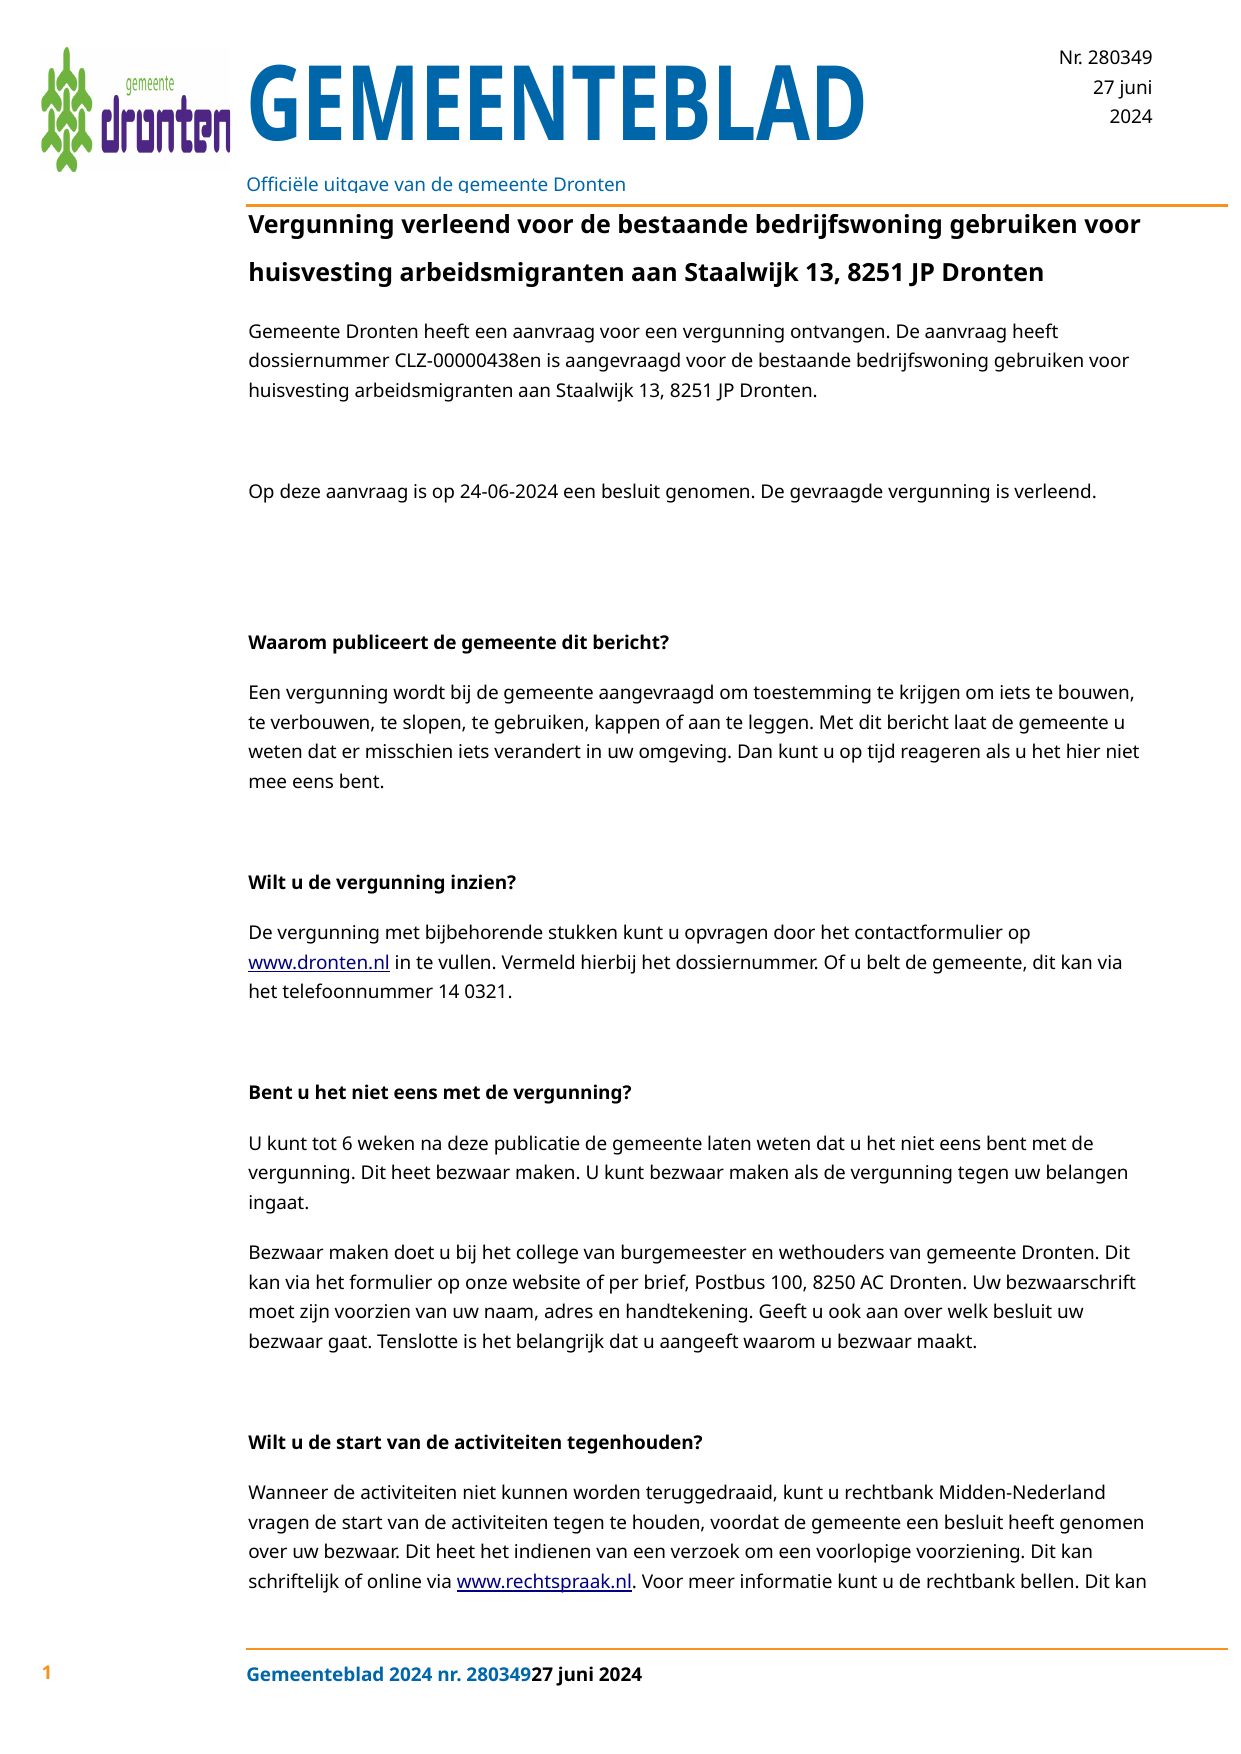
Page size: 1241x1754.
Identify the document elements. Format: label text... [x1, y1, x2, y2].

text Wanneer de activiteiten niet kunnen worden teruggedraaid, kunt u rechtbank Midden-Nederland vragen de start van de activiteiten tegen te houden, voordat de gemeente een besluit heeft genomen over uw bezwaar. Dit heet het indienen van een verzoek om een voorlopige voorziening. Dit kan schriftelijk of online via www.rechtspraak.nl. Voor meer informatie kunt u de rechtbank bellen. Dit kan [248, 1479, 1152, 1594]
text Vergunning verleend voor de bestaande bedrijfswoning gebruiken voor huisvesting arbeidsmigranten aan Staalwijk 13, 8251 JP Dronten [248, 207, 1152, 288]
text Bezwaar maken doet u bij het college van burgemeester en wethouders van gemeente Dronten. Dit kan via het formulier op onze website of per brief, Postbus 100, 8250 AC Dronten. Uw bezwaarschrift moet zijn voorzien van uw naam, adres en handtekening. Geeft u ook aan over welk besluit uw bezwaar gaat. Tenslotte is het belangrijk dat u aangeeft waarom u bezwaar maakt. [248, 1239, 1152, 1354]
text Gemeente Dronten heeft een aanvraag voor een vergunning ontvangen. De aanvraag heeft dossiernummer CLZ-00000438en is aangevraagd voor de bestaande bedrijfswoning gebruiken voor huisvesting arbeidsmigranten aan Staalwijk 13, 8251 JP Dronten. [248, 318, 1152, 403]
text De vergunning met bijbehorende stukken kunt u opvragen door het contactformulier op www.dronten.nl in te vullen. Vermeld hierbij het dossiernummer. Of u belt de gemeente, dit kan via het telefoonnummer 14 0321. [248, 919, 1152, 1004]
text Een vergunning wordt bij de gemeente aangevraagd om toestemming te krijgen om iets te bouwen, te verbouwen, te slopen, te gebruiken, kappen of aan te leggen. Met dit bericht laat de gemeente u weten dat er misschien iets verandert in uw omgeving. Dan kunt u op tijd reageren als u het hier niet mee eens bent. [248, 679, 1152, 794]
text U kunt tot 6 weken na deze publicatie de gemeente laten weten dat u het niet eens bent met de vergunning. Dit heet bezwaar maken. U kunt bezwaar maken als de vergunning tegen uw belangen ingaat. [248, 1130, 1152, 1215]
text Waarom publiceert de gemeente dit bericht? [248, 629, 1152, 655]
text Bent u het niet eens met de vergunning? [248, 1079, 1152, 1105]
picture [41, 47, 231, 172]
text Wilt u de vergunning inzien? [248, 869, 1152, 895]
text Wilt u de start van de activiteiten tegenhouden? [248, 1429, 1152, 1455]
text Op deze aanvraag is op 24-06-2024 een besluit genomen. De gevraagde vergunning is verleend. [248, 478, 1152, 504]
